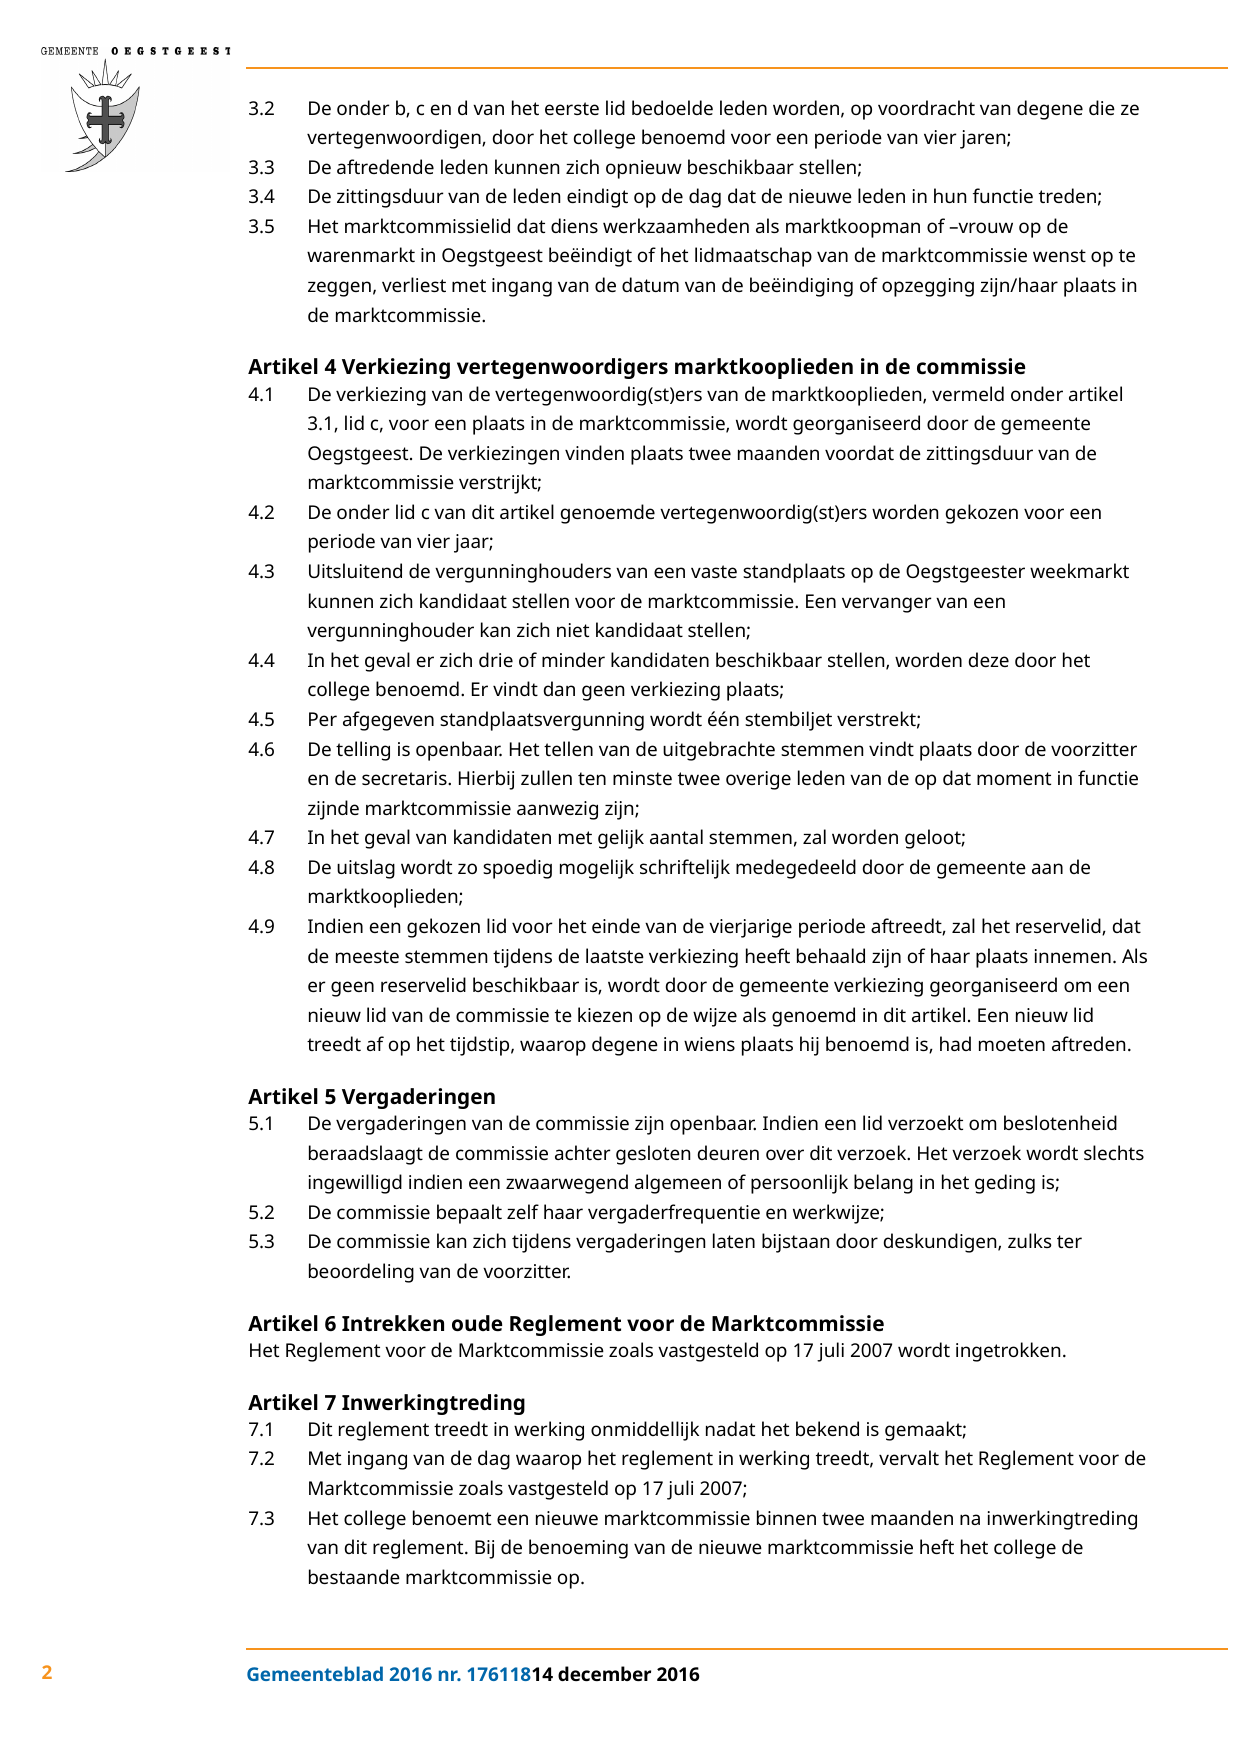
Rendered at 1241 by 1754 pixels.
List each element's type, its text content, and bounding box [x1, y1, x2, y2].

list De zittingsduur van de leden eindigt op de dag dat de nieuwe leden in hun functie treden; [248, 183, 1152, 209]
list Uitsluitend de vergunninghouders van een vaste standplaats op de Oegstgeester weekmarkt kunnen zich kandidaat stellen voor de marktcommissie. Een vervanger van een vergunninghouder kan zich niet kandidaat stellen; [248, 558, 1152, 643]
list Dit reglement treedt in werking onmiddellijk nadat het bekend is gemaakt; [248, 1416, 1152, 1442]
text Artikel 4 Verkiezing vertegenwoordigers marktkooplieden in de commissie [248, 352, 1152, 381]
picture [41, 47, 231, 172]
list De aftredende leden kunnen zich opnieuw beschikbaar stellen; [248, 154, 1152, 180]
list In het geval van kandidaten met gelijk aantal stemmen, zal worden geloot; [248, 824, 1152, 850]
text Artikel 6 Intrekken oude Reglement voor de Marktcommissie [248, 1309, 1152, 1337]
list De onder lid c van dit artikel genoemde vertegenwoordig(st)ers worden gekozen voor een periode van vier jaar; [248, 499, 1152, 554]
list De uitslag wordt zo spoedig mogelijk schriftelijk medegedeeld door de gemeente aan de marktkooplieden; [248, 854, 1152, 909]
list De telling is openbaar. Het tellen van de uitgebrachte stemmen vindt plaats door de voorzitter en de secretaris. Hierbij zullen ten minste twee overige leden van de op dat moment in functie zijnde marktcommissie aanwezig zijn; [248, 736, 1152, 821]
list Het marktcommissielid dat diens werkzaamheden als marktkoopman of –vrouw op de warenmarkt in Oegstgeest beëindigt of het lidmaatschap van de marktcommissie wenst op te zeggen, verliest met ingang van de datum van de beëindiging of opzegging zijn/haar plaats in de marktcommissie. [248, 213, 1152, 328]
text Artikel 7 Inwerkingtreding [248, 1388, 1152, 1416]
list De verkiezing van de vertegenwoordig(st)ers van de marktkooplieden, vermeld onder artikel 3.1, lid c, voor een plaats in de marktcommissie, wordt georganiseerd door de gemeente Oegstgeest. De verkiezingen vinden plaats twee maanden voordat de zittingsduur van de marktcommissie verstrijkt; [248, 381, 1152, 495]
list Indien een gekozen lid voor het einde van de vierjarige periode aftreedt, zal het reservelid, dat de meeste stemmen tijdens de laatste verkiezing heeft behaald zijn of haar plaats innemen. Als er geen reservelid beschikbaar is, wordt door de gemeente verkiezing georganiseerd om een nieuw lid van de commissie te kiezen op de wijze als genoemd in dit artikel. Een nieuw lid treedt af op het tijdstip, waarop degene in wiens plaats hij benoemd is, had moeten aftreden. [248, 913, 1152, 1057]
list De commissie kan zich tijdens vergaderingen laten bijstaan door deskundigen, zulks ter beoordeling van de voorzitter. [248, 1229, 1152, 1284]
text Artikel 5 Vergaderingen [248, 1082, 1152, 1110]
list De commissie bepaalt zelf haar vergaderfrequentie en werkwijze; [248, 1199, 1152, 1225]
list Per afgegeven standplaatsvergunning wordt één stembiljet verstrekt; [248, 706, 1152, 732]
list Met ingang van de dag waarop het reglement in werking treedt, vervalt het Reglement voor de Marktcommissie zoals vastgesteld op 17 juli 2007; [248, 1446, 1152, 1501]
list In het geval er zich drie of minder kandidaten beschikbaar stellen, worden deze door het college benoemd. Er vindt dan geen verkiezing plaats; [248, 647, 1152, 702]
list De vergaderingen van de commissie zijn openbaar. Indien een lid verzoekt om beslotenheid beraadslaagt de commissie achter gesloten deuren over dit verzoek. Het verzoek wordt slechts ingewilligd indien een zwaarwegend algemeen of persoonlijk belang in het geding is; [248, 1110, 1152, 1195]
list De onder b, c en d van het eerste lid bedoelde leden worden, op voordracht van degene die ze vertegenwoordigen, door het college benoemd voor een periode van vier jaren; [248, 95, 1152, 150]
text Het Reglement voor de Marktcommissie zoals vastgesteld op 17 juli 2007 wordt ingetrokken. [248, 1337, 1152, 1363]
list Het college benoemt een nieuwe marktcommissie binnen twee maanden na inwerkingtreding van dit reglement. Bij de benoeming van de nieuwe marktcommissie heft het college de bestaande marktcommissie op. [248, 1505, 1152, 1590]
